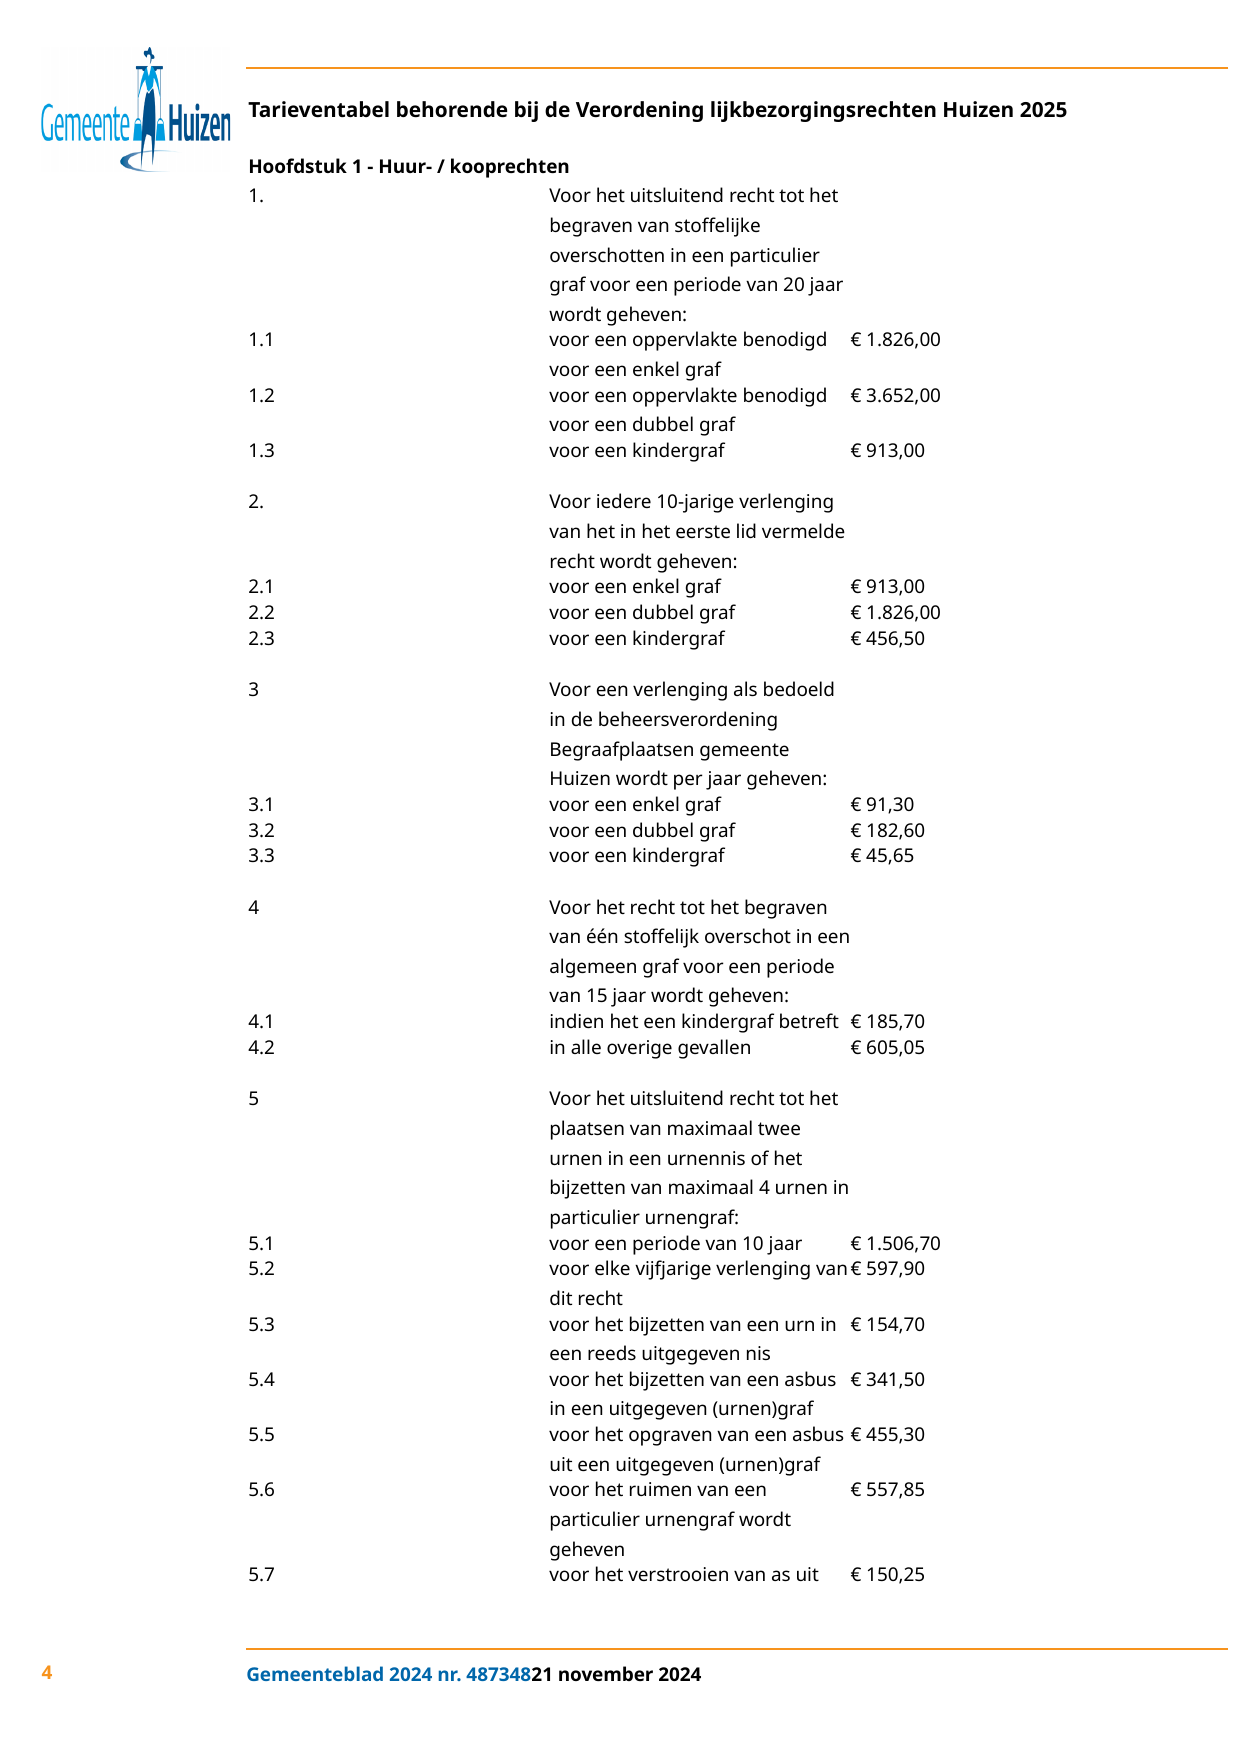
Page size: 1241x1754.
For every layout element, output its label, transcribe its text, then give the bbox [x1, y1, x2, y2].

table_cell [248, 463, 549, 489]
table_cell € 1.826,00 [850, 327, 1152, 382]
table_cell [850, 1060, 1152, 1086]
text Hoofdstuk 1 - Huur- / kooprechten [248, 153, 1152, 179]
table_cell € 3.652,00 [850, 382, 1152, 437]
table_cell € 45,65 [850, 843, 1152, 868]
table_cell [850, 868, 1152, 894]
table_cell 5 [248, 1086, 549, 1230]
table_cell voor een kindergraf [549, 843, 850, 868]
table_cell € 1.506,70 [850, 1230, 1152, 1255]
table_cell 1.2 [248, 382, 549, 437]
table_cell [850, 894, 1152, 1008]
table_header Voor het uitsluitend recht tot het begraven van stoffelijke overschotten in een particulier graf voor een periode van 20 jaar wordt geheven: [549, 183, 850, 327]
table_cell € 557,85 [850, 1477, 1152, 1562]
table_cell 5.5 [248, 1421, 549, 1477]
table_cell voor elke vijfjarige verlenging van dit recht [549, 1255, 850, 1311]
table_cell € 185,70 [850, 1009, 1152, 1034]
table_cell € 455,30 [850, 1421, 1152, 1477]
table_cell 2.1 [248, 574, 549, 599]
table_cell 3.3 [248, 843, 549, 868]
table_cell 5.6 [248, 1477, 549, 1562]
table_cell 1.1 [248, 327, 549, 382]
table_cell 3 [248, 677, 549, 791]
table_cell [549, 463, 850, 489]
table_cell 2.3 [248, 625, 549, 651]
table_cell 5.2 [248, 1255, 549, 1311]
table_cell € 456,50 [850, 625, 1152, 651]
picture [41, 47, 231, 172]
table_cell € 150,25 [850, 1562, 1152, 1587]
table_cell € 1.826,00 [850, 599, 1152, 625]
table_cell [850, 463, 1152, 489]
text Tarieventabel behorende bij de Verordening lijkbezorgingsrechten Huizen 2025 [248, 95, 1152, 123]
table_cell voor een enkel graf [549, 574, 850, 599]
table_cell [850, 489, 1152, 574]
table_header [850, 183, 1152, 327]
table_cell € 605,05 [850, 1034, 1152, 1060]
table_cell [850, 1086, 1152, 1230]
table_cell Voor een verlenging als bedoeld in de beheersverordening Begraafplaatsen gemeente Huizen wordt per jaar geheven: [549, 677, 850, 791]
table_cell [850, 651, 1152, 677]
table_cell voor een oppervlakte benodigd voor een enkel graf [549, 327, 850, 382]
table_cell voor het opgraven van een asbus uit een uitgegeven (urnen)graf [549, 1421, 850, 1477]
table_cell € 91,30 [850, 791, 1152, 817]
table_cell [248, 651, 549, 677]
table_cell 3.2 [248, 817, 549, 842]
table_cell 2. [248, 489, 549, 574]
table_cell 1.3 [248, 437, 549, 463]
table_cell voor het bijzetten van een urn in een reeds uitgegeven nis [549, 1311, 850, 1366]
table_cell 5.1 [248, 1230, 549, 1255]
table_cell voor een kindergraf [549, 437, 850, 463]
table_cell [549, 651, 850, 677]
table_cell 5.4 [248, 1366, 549, 1421]
table_cell [549, 868, 850, 894]
table_cell [248, 1060, 549, 1086]
table_cell 4.2 [248, 1034, 549, 1060]
table_cell € 913,00 [850, 437, 1152, 463]
table_cell voor een periode van 10 jaar [549, 1230, 850, 1255]
table_cell € 597,90 [850, 1255, 1152, 1311]
table_cell Voor het uitsluitend recht tot het plaatsen van maximaal twee urnen in een urnennis of het bijzetten van maximaal 4 urnen in particulier urnengraf: [549, 1086, 850, 1230]
table_cell [248, 868, 549, 894]
table_header 1. [248, 183, 549, 327]
table_cell Voor het recht tot het begraven van één stoffelijk overschot in een algemeen graf voor een periode van 15 jaar wordt geheven: [549, 894, 850, 1008]
table_cell € 154,70 [850, 1311, 1152, 1366]
table_cell voor een dubbel graf [549, 599, 850, 625]
table_cell [549, 1060, 850, 1086]
table_cell € 182,60 [850, 817, 1152, 842]
table_cell voor een oppervlakte benodigd voor een dubbel graf [549, 382, 850, 437]
table_cell voor het verstrooien van as uit [549, 1562, 850, 1587]
table_cell 5.7 [248, 1562, 549, 1587]
table_cell € 341,50 [850, 1366, 1152, 1421]
table_cell voor het bijzetten van een asbus in een uitgegeven (urnen)graf [549, 1366, 850, 1421]
table_cell voor een dubbel graf [549, 817, 850, 842]
table_cell 4 [248, 894, 549, 1008]
table_cell Voor iedere 10-jarige verlenging van het in het eerste lid vermelde recht wordt geheven: [549, 489, 850, 574]
table_cell 5.3 [248, 1311, 549, 1366]
table_cell indien het een kindergraf betreft [549, 1009, 850, 1034]
table_cell [850, 677, 1152, 791]
table_cell voor het ruimen van een particulier urnengraf wordt geheven [549, 1477, 850, 1562]
table_cell 3.1 [248, 791, 549, 817]
table_cell voor een enkel graf [549, 791, 850, 817]
table_cell in alle overige gevallen [549, 1034, 850, 1060]
table_cell € 913,00 [850, 574, 1152, 599]
table_cell 4.1 [248, 1009, 549, 1034]
table_cell 2.2 [248, 599, 549, 625]
table_cell voor een kindergraf [549, 625, 850, 651]
